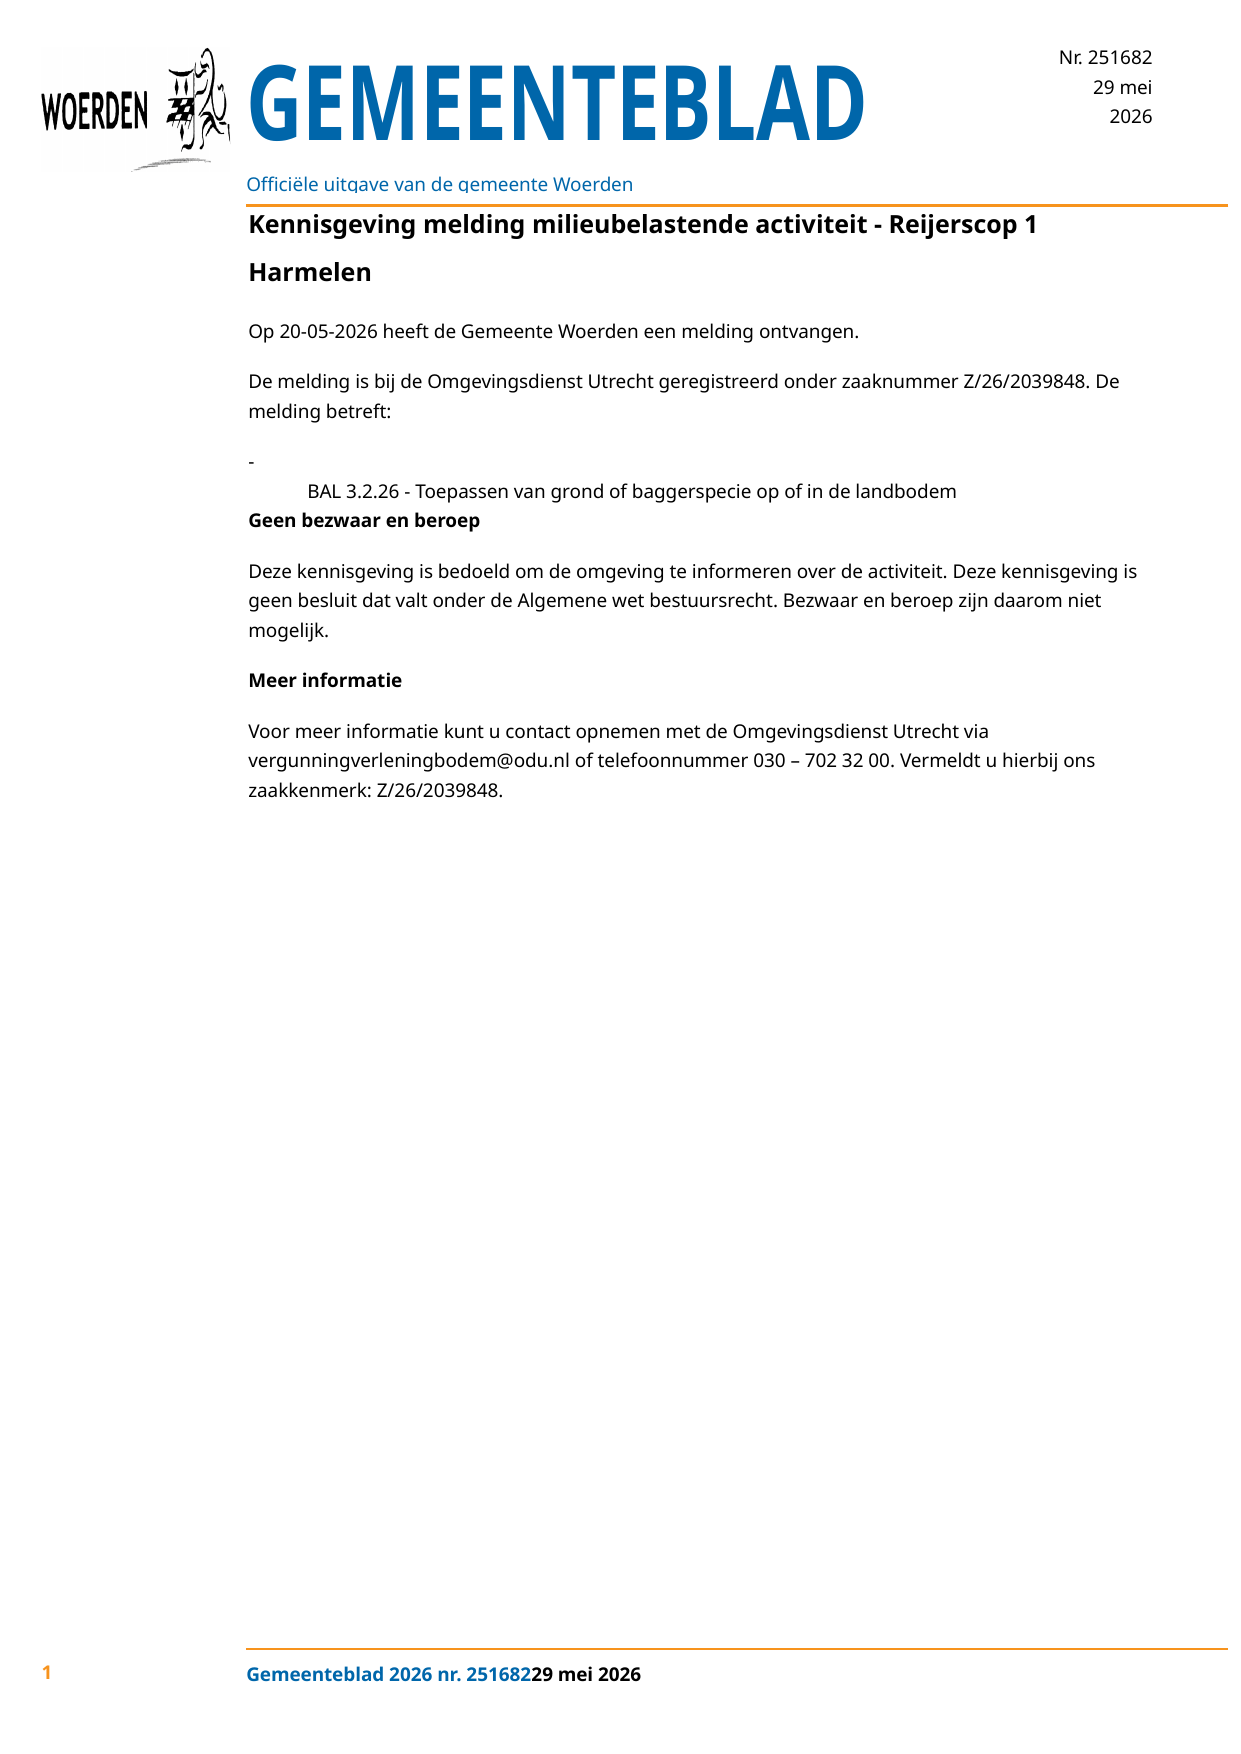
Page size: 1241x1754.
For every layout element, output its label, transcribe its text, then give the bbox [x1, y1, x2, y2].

text Voor meer informatie kunt u contact opnemen met de Omgevingsdienst Utrecht via vergunningverleningbodem@odu.nl of telefoonnummer 030 – 702 32 00. Vermeldt u hierbij ons zaakkenmerk: Z/26/2039848. [248, 718, 1152, 803]
text Deze kennisgeving is bedoeld om de omgeving te informeren over de activiteit. Deze kennisgeving is geen besluit dat valt onder de Algemene wet bestuursrecht. Bezwaar en beroep zijn daarom niet mogelijk. [248, 558, 1152, 643]
list BAL 3.2.26 - Toepassen van grond of baggerspecie op of in de landbodem [248, 478, 1152, 504]
text Op 20-05-2026 heeft de Gemeente Woerden een melding ontvangen. [248, 318, 1152, 344]
text Meer informatie [248, 667, 1152, 693]
text Geen bezwaar en beroep [248, 507, 1152, 533]
text Kennisgeving melding milieubelastende activiteit - Reijerscop 1 Harmelen [248, 207, 1152, 288]
picture [41, 47, 231, 172]
text De melding is bij de Omgevingsdienst Utrecht geregistreerd onder zaaknummer Z/26/2039848. De melding betreft: [248, 368, 1152, 424]
